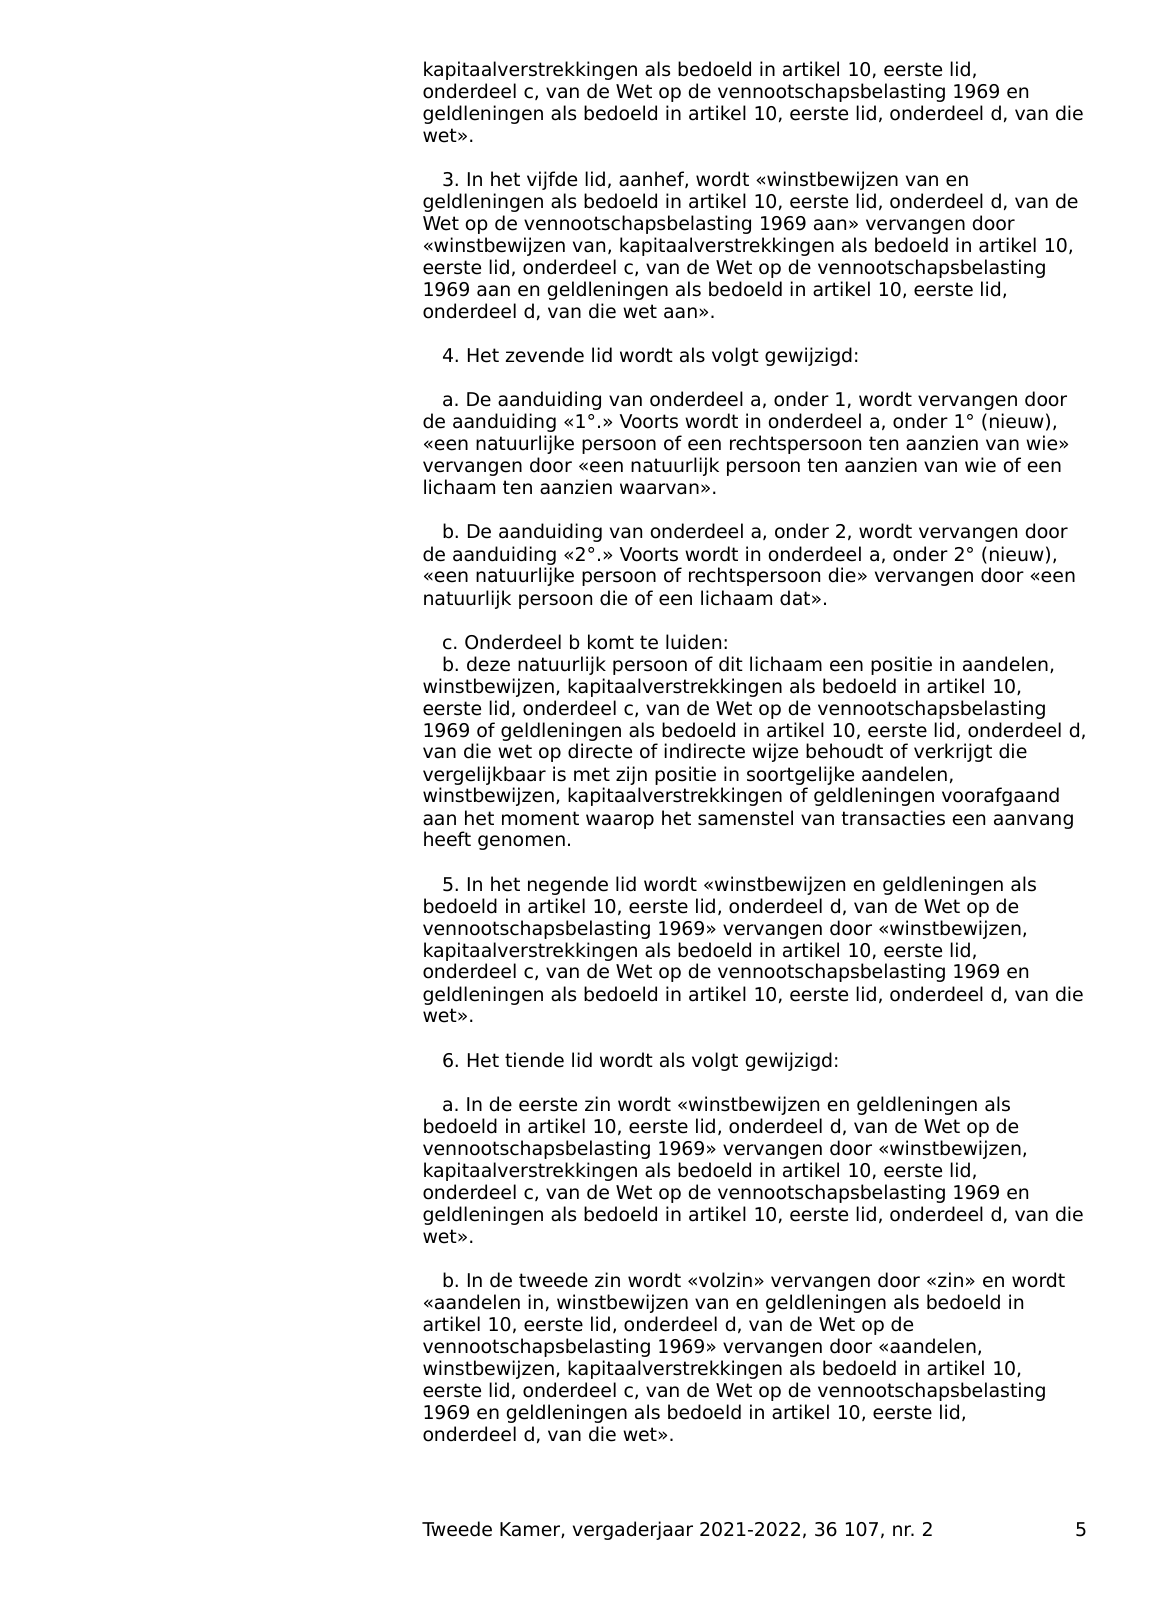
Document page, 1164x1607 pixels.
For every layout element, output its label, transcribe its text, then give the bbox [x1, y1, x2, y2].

text a. In de eerste zin wordt «winstbewijzen en geldleningen als bedoeld in artikel 10, eerste lid, onderdeel d, van de Wet op de vennootschapsbelasting 1969» vervangen door «winstbewijzen, kapitaalverstrekkingen als bedoeld in artikel 10, eerste lid, onderdeel c, van de Wet op de vennootschapsbelasting 1969 en geldleningen als bedoeld in artikel 10, eerste lid, onderdeel d, van die wet». [422, 1094, 1087, 1248]
text 5. In het negende lid wordt «winstbewijzen en geldleningen als bedoeld in artikel 10, eerste lid, onderdeel d, van de Wet op de vennootschapsbelasting 1969» vervangen door «winstbewijzen, kapitaalverstrekkingen als bedoeld in artikel 10, eerste lid, onderdeel c, van de Wet op de vennootschapsbelasting 1969 en geldleningen als bedoeld in artikel 10, eerste lid, onderdeel d, van die wet». [422, 873, 1087, 1027]
text kapitaalverstrekkingen als bedoeld in artikel 10, eerste lid, onderdeel c, van de Wet op de vennootschapsbelasting 1969 en geldleningen als bedoeld in artikel 10, eerste lid, onderdeel d, van die wet». [422, 59, 1087, 147]
text b. In de tweede zin wordt «volzin» vervangen door «zin» en wordt «aandelen in, winstbewijzen van en geldleningen als bedoeld in artikel 10, eerste lid, onderdeel d, van de Wet op de vennootschapsbelasting 1969» vervangen door «aandelen, winstbewijzen, kapitaalverstrekkingen als bedoeld in artikel 10, eerste lid, onderdeel c, van de Wet op de vennootschapsbelasting 1969 en geldleningen als bedoeld in artikel 10, eerste lid, onderdeel d, van die wet». [422, 1270, 1087, 1446]
text 3. In het vijfde lid, aanhef, wordt «winstbewijzen van en geldleningen als bedoeld in artikel 10, eerste lid, onderdeel d, van de Wet op de vennootschapsbelasting 1969 aan» vervangen door «winstbewijzen van, kapitaalverstrekkingen als bedoeld in artikel 10, eerste lid, onderdeel c, van de Wet op de vennootschapsbelasting 1969 aan en geldleningen als bedoeld in artikel 10, eerste lid, onderdeel d, van die wet aan». [422, 169, 1087, 323]
text 4. Het zevende lid wordt als volgt gewijzigd: [422, 345, 1087, 367]
text c. Onderdeel b komt te luiden: [422, 632, 1087, 653]
text a. De aanduiding van onderdeel a, onder 1, wordt vervangen door de aanduiding «1°.» Voorts wordt in onderdeel a, onder 1° (nieuw), «een natuurlijke persoon of een rechtspersoon ten aanzien van wie» vervangen door «een natuurlijk persoon ten aanzien van wie of een lichaam ten aanzien waarvan». [422, 389, 1087, 499]
text b. deze natuurlijk persoon of dit lichaam een positie in aandelen, winstbewijzen, kapitaalverstrekkingen als bedoeld in artikel 10, eerste lid, onderdeel c, van de Wet op de vennootschapsbelasting 1969 of geldleningen als bedoeld in artikel 10, eerste lid, onderdeel d, van die wet op directe of indirecte wijze behoudt of verkrijgt die vergelijkbaar is met zijn positie in soortgelijke aandelen, winstbewijzen, kapitaalverstrekkingen of geldleningen voorafgaand aan het moment waarop het samenstel van transacties een aanvang heeft genomen. [422, 653, 1087, 851]
text b. De aanduiding van onderdeel a, onder 2, wordt vervangen door de aanduiding «2°.» Voorts wordt in onderdeel a, onder 2° (nieuw), «een natuurlijke persoon of rechtspersoon die» vervangen door «een natuurlijk persoon die of een lichaam dat». [422, 521, 1087, 609]
text 6. Het tiende lid wordt als volgt gewijzigd: [422, 1049, 1087, 1072]
